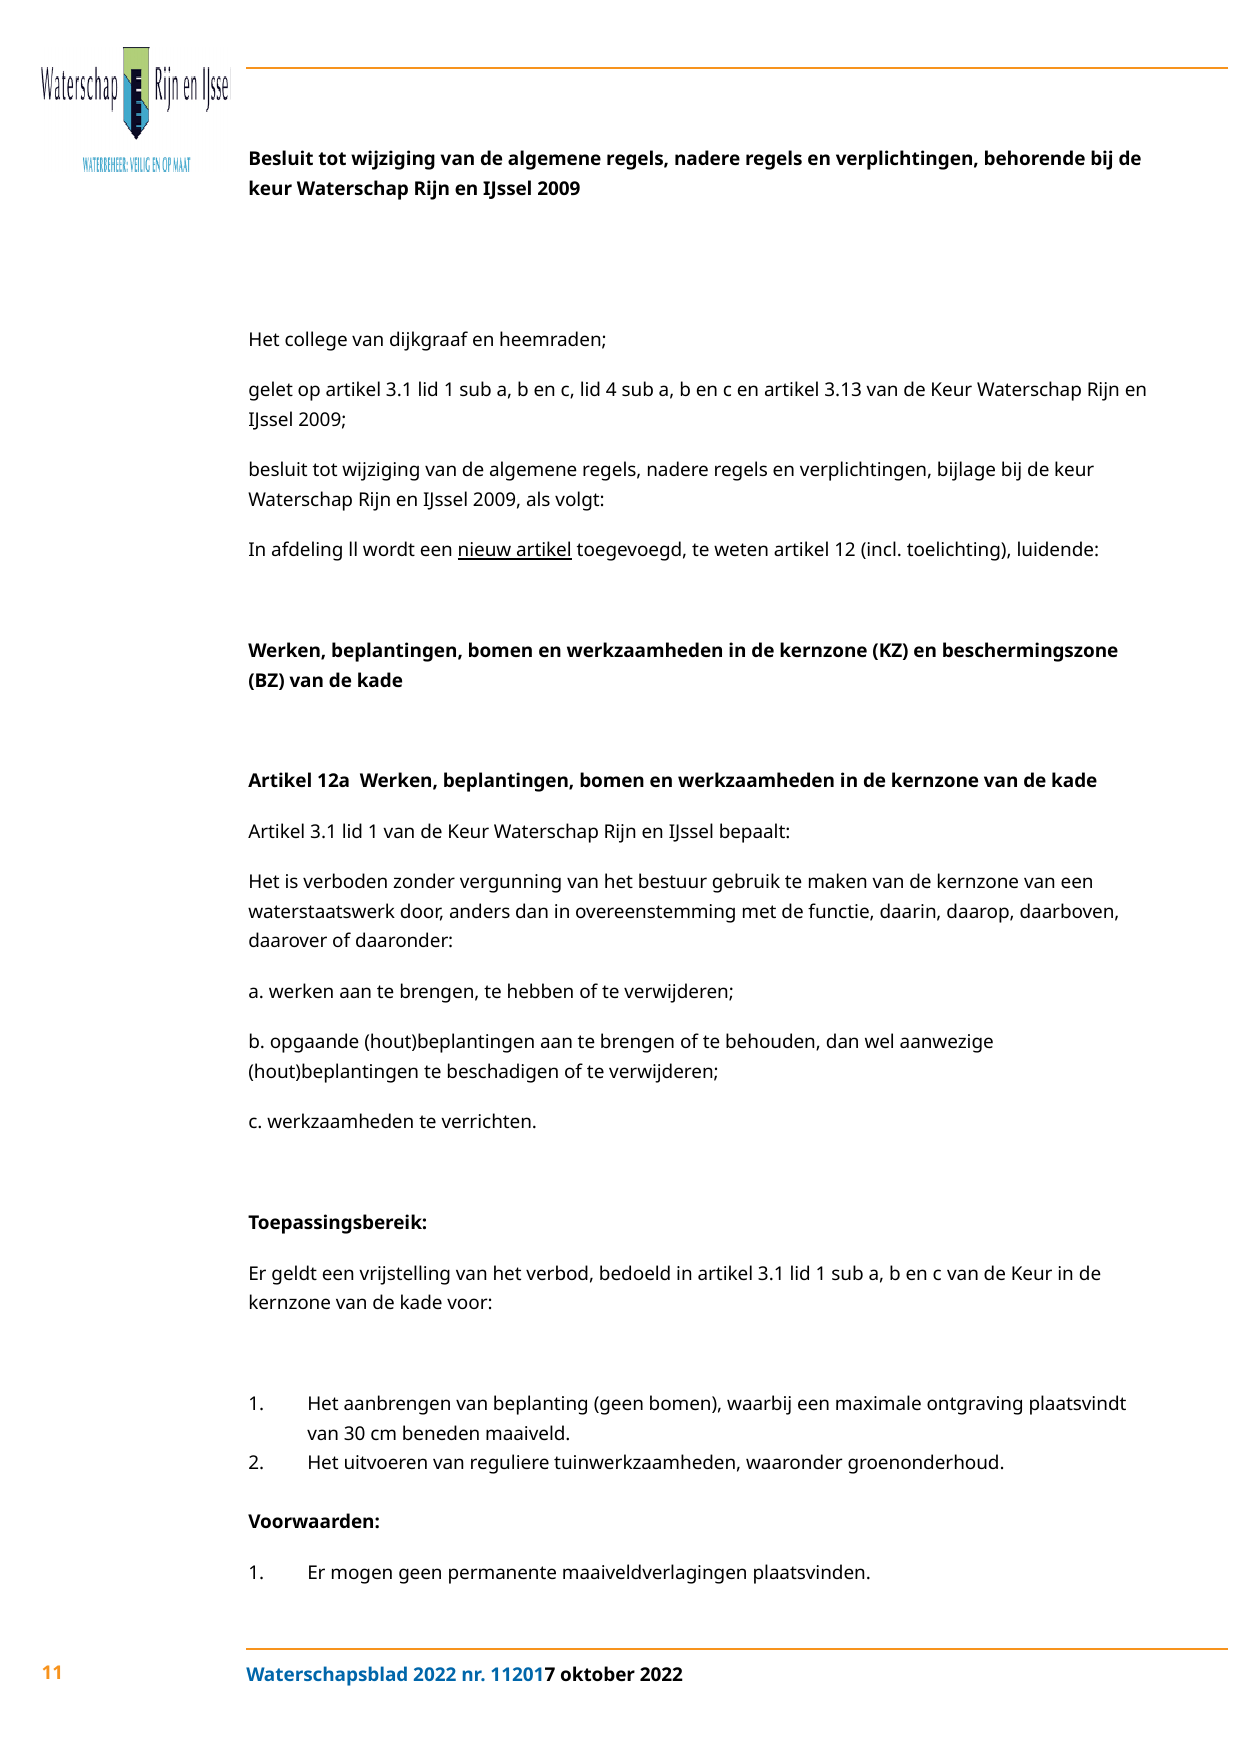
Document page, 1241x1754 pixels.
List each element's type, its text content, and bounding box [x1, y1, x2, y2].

text Er geldt een vrijstelling van het verbod, bedoeld in artikel 3.1 lid 1 sub a, b en c van de Keur in de kernzone van de kade voor: [248, 1260, 1152, 1315]
text Toepassingsbereik: [248, 1209, 1152, 1235]
text a. werken aan te brengen, te hebben of te verwijderen; [248, 978, 1152, 1004]
text In afdeling ll wordt een nieuw artikel toegevoegd, te weten artikel 12 (incl. toelichting), luidende: [248, 536, 1152, 562]
text Het is verboden zonder vergunning van het bestuur gebruik te maken van de kernzone van een waterstaatswerk door, anders dan in overeenstemming met de functie, daarin, daarop, daarboven, daarover of daaronder: [248, 868, 1152, 953]
list Het uitvoeren van reguliere tuinwerkzaamheden, waaronder groenonderhoud. [248, 1449, 1152, 1475]
text c. werkzaamheden te verrichten. [248, 1108, 1152, 1134]
text besluit tot wijziging van de algemene regels, nadere regels en verplichtingen, bijlage bij de keur Waterschap Rijn en IJssel 2009, als volgt: [248, 456, 1152, 512]
text gelet op artikel 3.1 lid 1 sub a, b en c, lid 4 sub a, b en c en artikel 3.13 van de Keur Waterschap Rijn en IJssel 2009; [248, 376, 1152, 432]
text Artikel 3.1 lid 1 van de Keur Waterschap Rijn en IJssel bepaalt: [248, 818, 1152, 844]
text Het college van dijkgraaf en heemraden; [248, 326, 1152, 352]
text Besluit tot wijziging van de algemene regels, nadere regels en verplichtingen, behorende bij de keur Waterschap Rijn en IJssel 2009 [248, 145, 1152, 201]
list Er mogen geen permanente maaiveldverlagingen plaatsvinden. [248, 1559, 1152, 1585]
text Werken, beplantingen, bomen en werkzaamheden in de kernzone (KZ) en beschermingszone (BZ) van de kade [248, 637, 1152, 693]
text b. opgaande (hout)beplantingen aan te brengen of te behouden, dan wel aanwezige (hout)beplantingen te beschadigen of te verwijderen; [248, 1028, 1152, 1084]
text Voorwaarden: [248, 1508, 1152, 1534]
list Het aanbrengen van beplanting (geen bomen), waarbij een maximale ontgraving plaatsvindt van 30 cm beneden maaiveld. [248, 1390, 1152, 1446]
text Artikel 12a Werken, beplantingen, bomen en werkzaamheden in de kernzone van de kade [248, 768, 1152, 793]
picture [41, 47, 231, 172]
